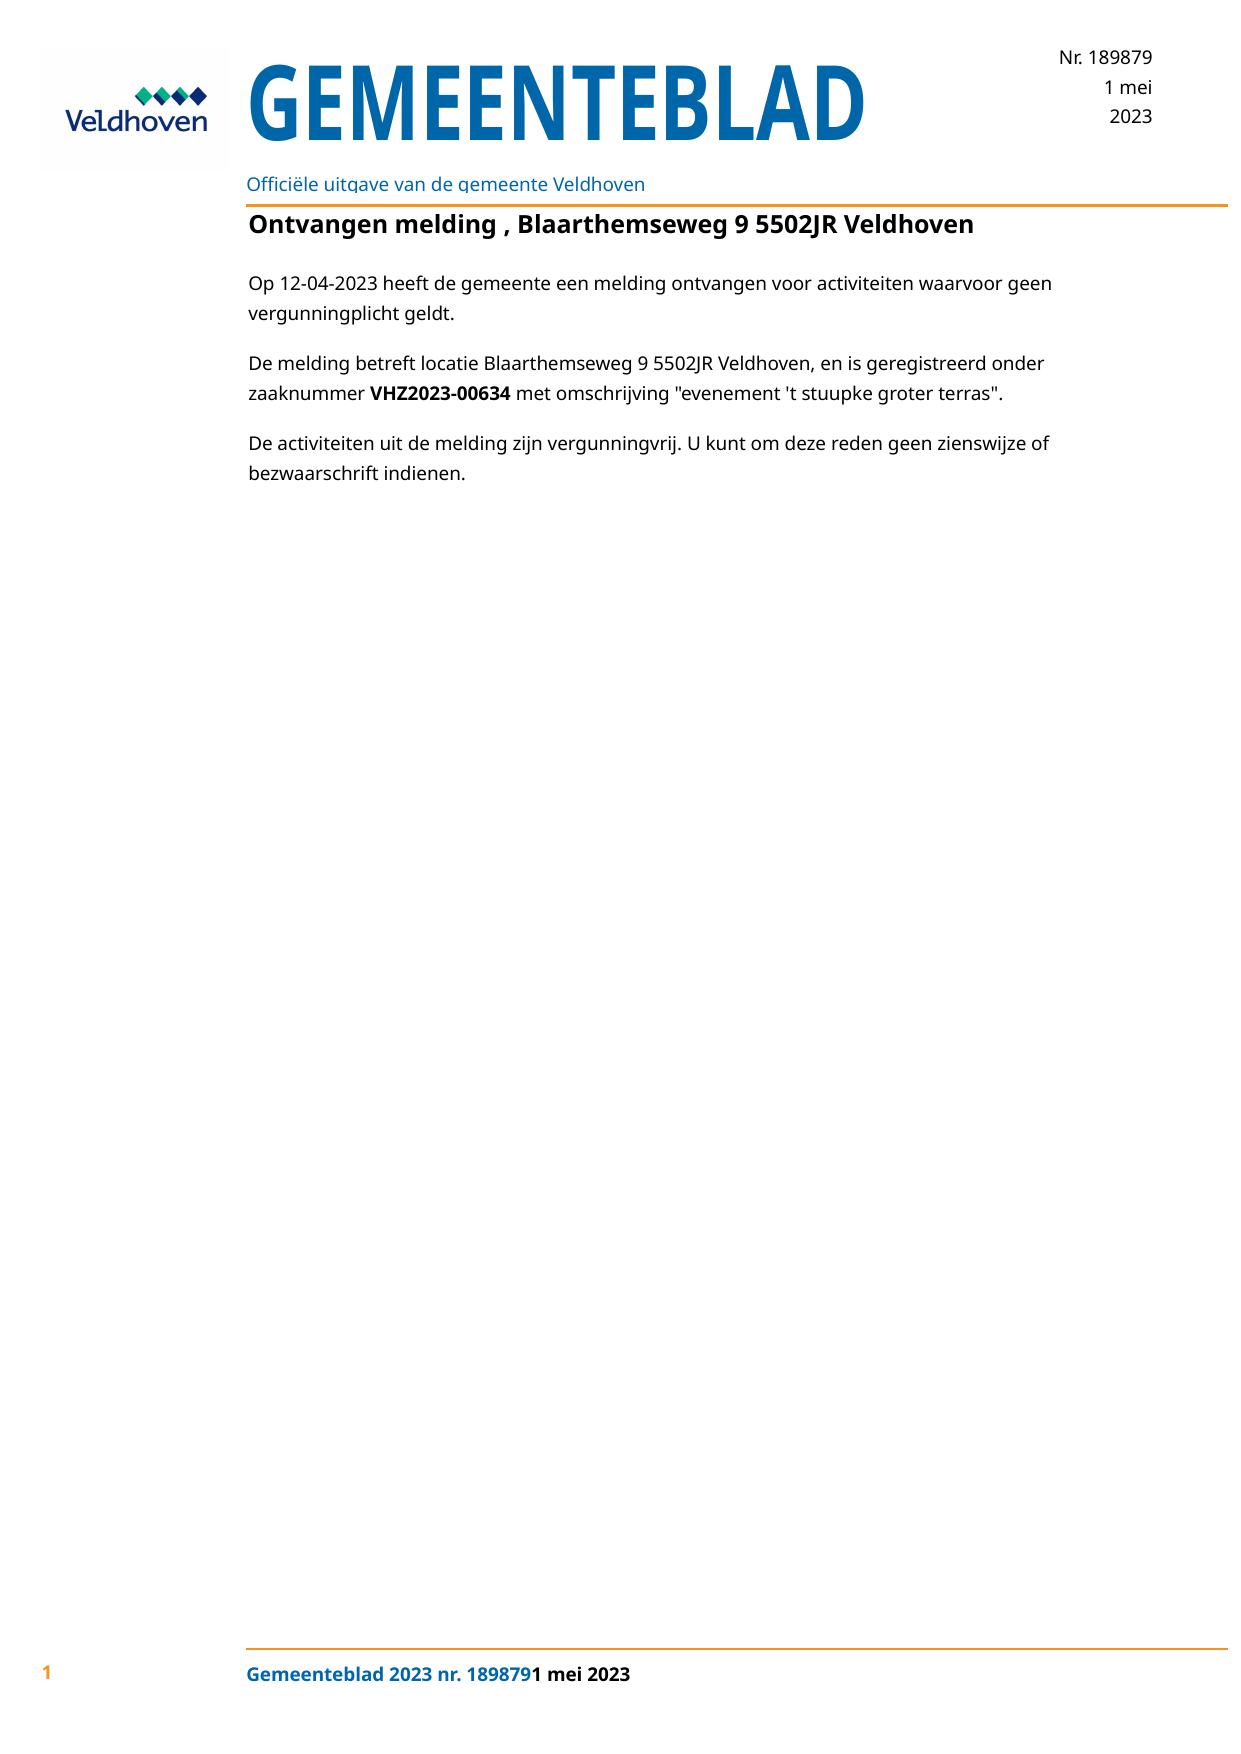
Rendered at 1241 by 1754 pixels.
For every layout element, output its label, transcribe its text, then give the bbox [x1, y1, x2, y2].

picture [41, 47, 231, 172]
text Op 12-04-2023 heeft de gemeente een melding ontvangen voor activiteiten waarvoor geen vergunningplicht geldt. [248, 270, 1152, 326]
text De activiteiten uit de melding zijn vergunningvrij. U kunt om deze reden geen zienswijze of bezwaarschrift indienen. [248, 430, 1152, 486]
text De melding betreft locatie Blaarthemseweg 9 5502JR Veldhoven, en is geregistreerd onder zaaknummer VHZ2023-00634 met omschrijving "evenement 't stuupke groter terras". [248, 350, 1152, 406]
text Ontvangen melding , Blaarthemseweg 9 5502JR Veldhoven [248, 207, 1152, 241]
